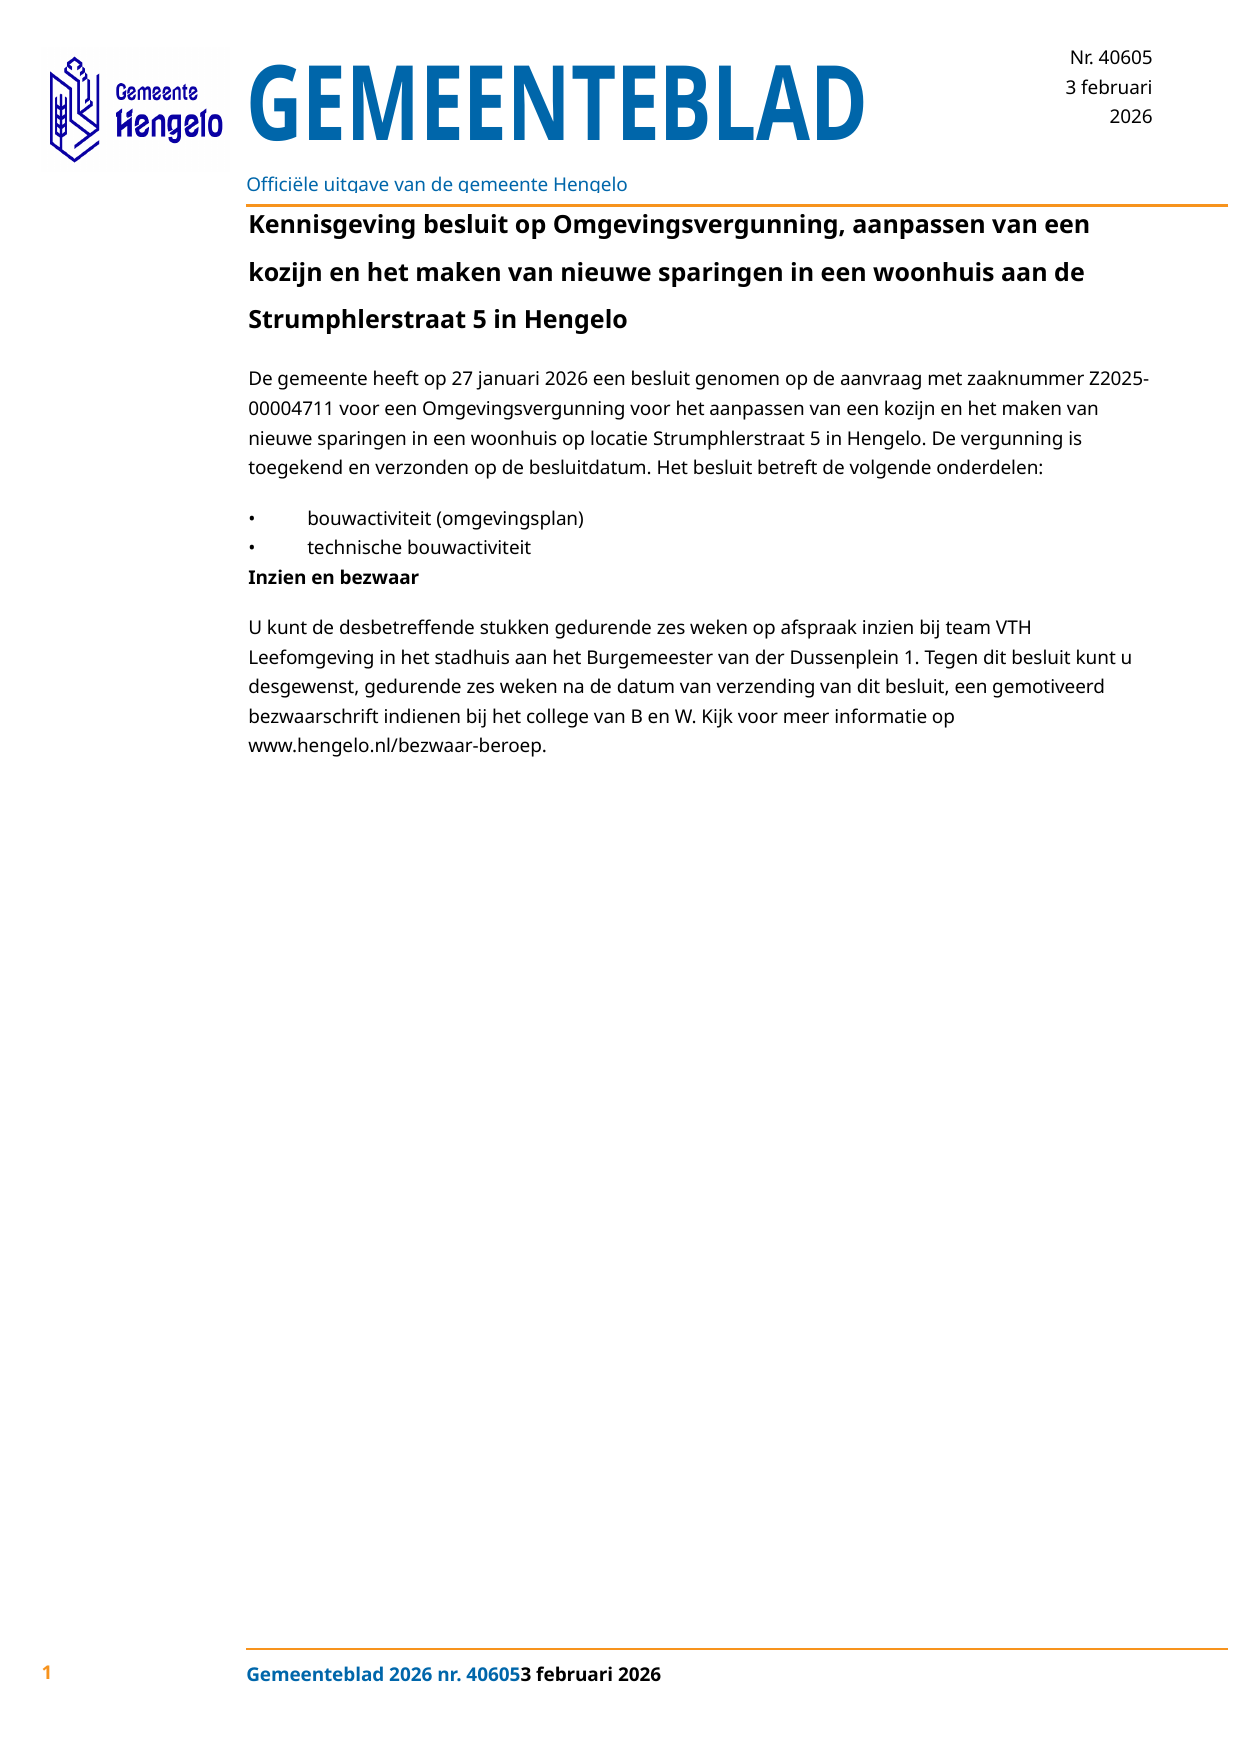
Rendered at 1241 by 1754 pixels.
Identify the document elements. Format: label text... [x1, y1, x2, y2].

text Kennisgeving besluit op Omgevingsvergunning, aanpassen van een kozijn en het maken van nieuwe sparingen in een woonhuis aan de Strumphlerstraat 5 in Hengelo [248, 207, 1152, 336]
text U kunt de desbetreffende stukken gedurende zes weken op afspraak inzien bij team VTH Leefomgeving in het stadhuis aan het Burgemeester van der Dussenplein 1. Tegen dit besluit kunt u desgewenst, gedurende zes weken na de datum van verzending van dit besluit, een gemotiveerd bezwaarschrift indienen bij het college van B en W. Kijk voor meer informatie op www.hengelo.nl/bezwaar-beroep. [248, 614, 1152, 758]
list technische bouwactiviteit [248, 534, 1152, 560]
text De gemeente heeft op 27 januari 2026 een besluit genomen op de aanvraag met zaaknummer Z2025-00004711 voor een Omgevingsvergunning voor het aanpassen van een kozijn en het maken van nieuwe sparingen in een woonhuis op locatie Strumphlerstraat 5 in Hengelo. De vergunning is toegekend en verzonden op de besluitdatum. Het besluit betreft de volgende onderdelen: [248, 366, 1152, 480]
picture [41, 47, 231, 172]
list bouwactiviteit (omgevingsplan) [248, 505, 1152, 530]
text Inzien en bezwaar [248, 564, 1152, 589]
